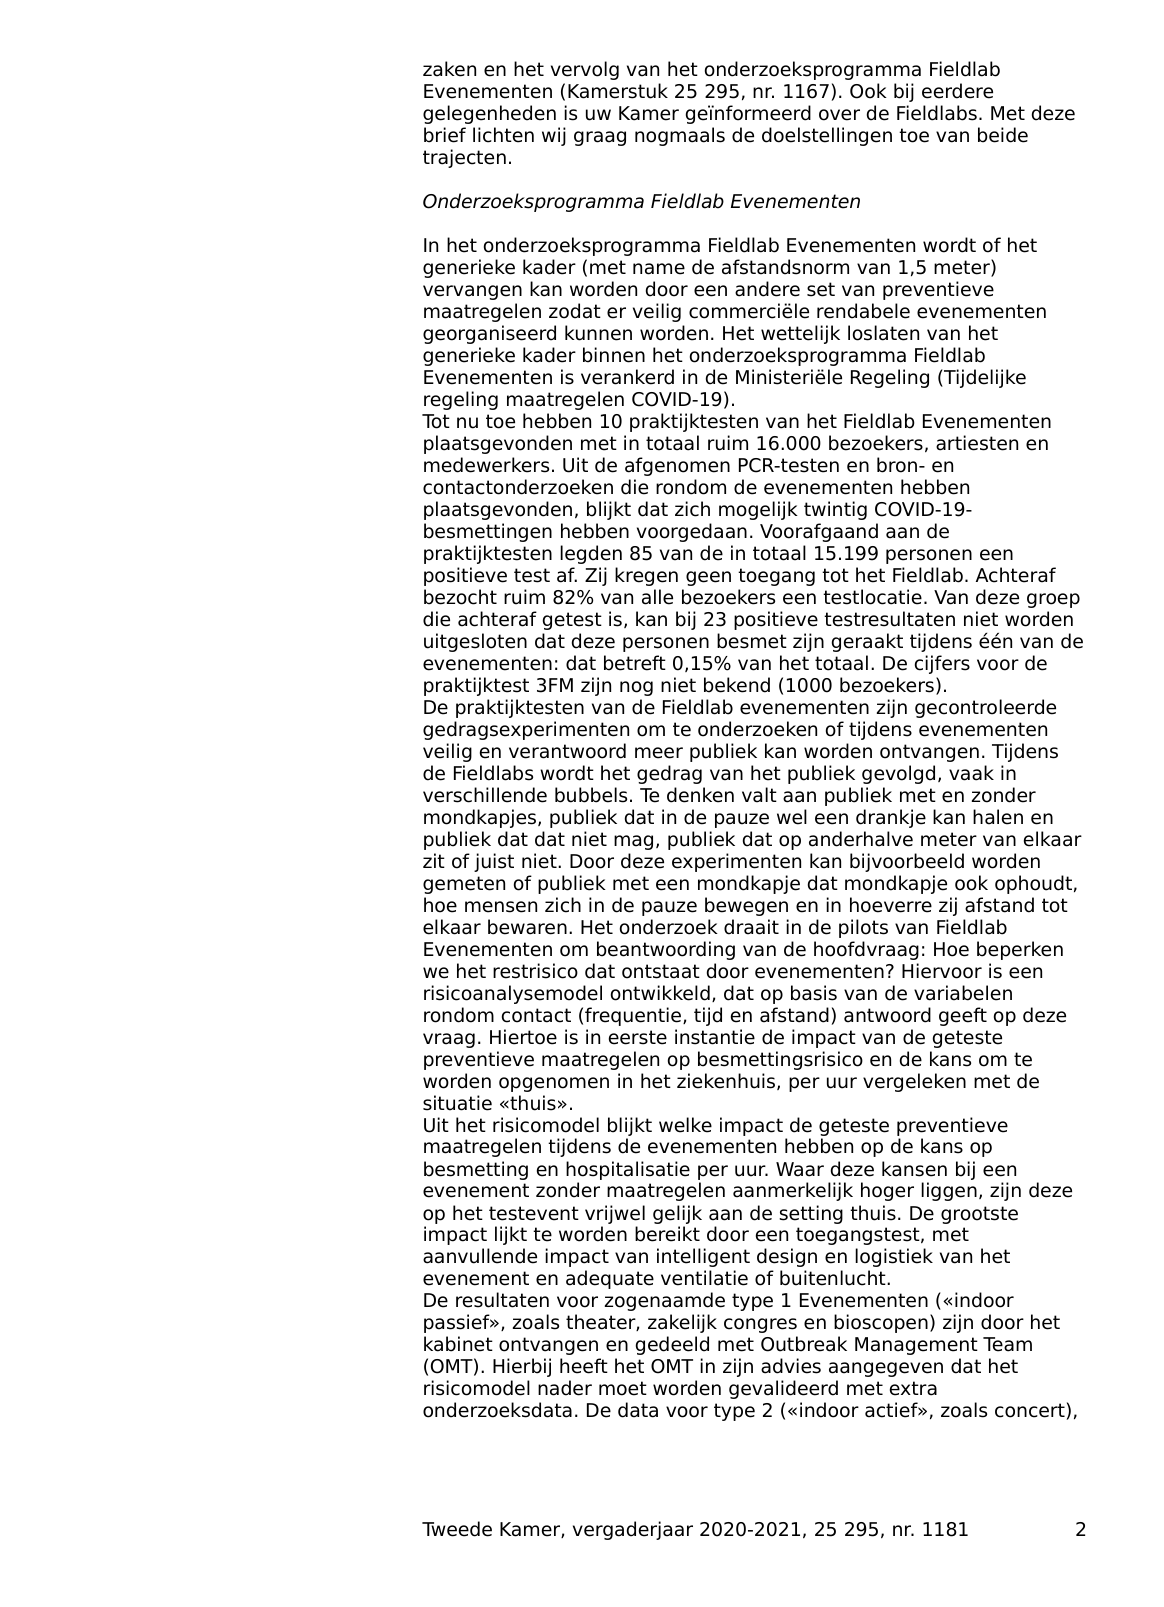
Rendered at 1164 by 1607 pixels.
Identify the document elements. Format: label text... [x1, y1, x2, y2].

text De resultaten voor zogenaamde type 1 Evenementen («indoor passief», zoals theater, zakelijk congres en bioscopen) zijn door het kabinet ontvangen en gedeeld met Outbreak Management Team (OMT). Hierbij heeft het OMT in zijn advies aangegeven dat het risicomodel nader moet worden gevalideerd met extra onderzoeksdata. De data voor type 2 («indoor actief», zoals concert), [422, 1290, 1087, 1422]
subtitle Onderzoeksprogramma Fieldlab Evenementen [422, 191, 1087, 213]
text zaken en het vervolg van het onderzoeksprogramma Fieldlab Evenementen (Kamerstuk 25 295, nr. 1167). Ook bij eerdere gelegenheden is uw Kamer geïnformeerd over de Fieldlabs. Met deze brief lichten wij graag nogmaals de doelstellingen toe van beide trajecten. [422, 59, 1087, 169]
text Tot nu toe hebben 10 praktijktesten van het Fieldlab Evenementen plaatsgevonden met in totaal ruim 16.000 bezoekers, artiesten en medewerkers. Uit de afgenomen PCR-testen en bron- en contactonderzoeken die rondom de evenementen hebben plaatsgevonden, blijkt dat zich mogelijk twintig COVID-19-besmettingen hebben voorgedaan. Voorafgaand aan de praktijktesten legden 85 van de in totaal 15.199 personen een positieve test af. Zij kregen geen toegang tot het Fieldlab. Achteraf bezocht ruim 82% van alle bezoekers een testlocatie. Van deze groep die achteraf getest is, kan bij 23 positieve testresultaten niet worden uitgesloten dat deze personen besmet zijn geraakt tijdens één van de evenementen: dat betreft 0,15% van het totaal. De cijfers voor de praktijktest 3FM zijn nog niet bekend (1000 bezoekers). [422, 411, 1087, 697]
text De praktijktesten van de Fieldlab evenementen zijn gecontroleerde gedragsexperimenten om te onderzoeken of tijdens evenementen veilig en verantwoord meer publiek kan worden ontvangen. Tijdens de Fieldlabs wordt het gedrag van het publiek gevolgd, vaak in verschillende bubbels. Te denken valt aan publiek met en zonder mondkapjes, publiek dat in de pauze wel een drankje kan halen en publiek dat dat niet mag, publiek dat op anderhalve meter van elkaar zit of juist niet. Door deze experimenten kan bijvoorbeeld worden gemeten of publiek met een mondkapje dat mondkapje ook ophoudt, hoe mensen zich in de pauze bewegen en in hoeverre zij afstand tot elkaar bewaren. Het onderzoek draait in de pilots van Fieldlab Evenementen om beantwoording van de hoofdvraag: Hoe beperken we het restrisico dat ontstaat door evenementen? Hiervoor is een risicoanalysemodel ontwikkeld, dat op basis van de variabelen rondom contact (frequentie, tijd en afstand) antwoord geeft op deze vraag. Hiertoe is in eerste instantie de impact van de geteste preventieve maatregelen op besmettingsrisico en de kans om te worden opgenomen in het ziekenhuis, per uur vergeleken met de situatie «thuis». [422, 697, 1087, 1114]
text Uit het risicomodel blijkt welke impact de geteste preventieve maatregelen tijdens de evenementen hebben op de kans op besmetting en hospitalisatie per uur. Waar deze kansen bij een evenement zonder maatregelen aanmerkelijk hoger liggen, zijn deze op het testevent vrijwel gelijk aan de setting thuis. De grootste impact lijkt te worden bereikt door een toegangstest, met aanvullende impact van intelligent design en logistiek van het evenement en adequate ventilatie of buitenlucht. [422, 1114, 1087, 1290]
text In het onderzoeksprogramma Fieldlab Evenementen wordt of het generieke kader (met name de afstandsnorm van 1,5 meter) vervangen kan worden door een andere set van preventieve maatregelen zodat er veilig commerciële rendabele evenementen georganiseerd kunnen worden. Het wettelijk loslaten van het generieke kader binnen het onderzoeksprogramma Fieldlab Evenementen is verankerd in de Ministeriële Regeling (Tijdelijke regeling maatregelen COVID-19). [422, 235, 1087, 411]
